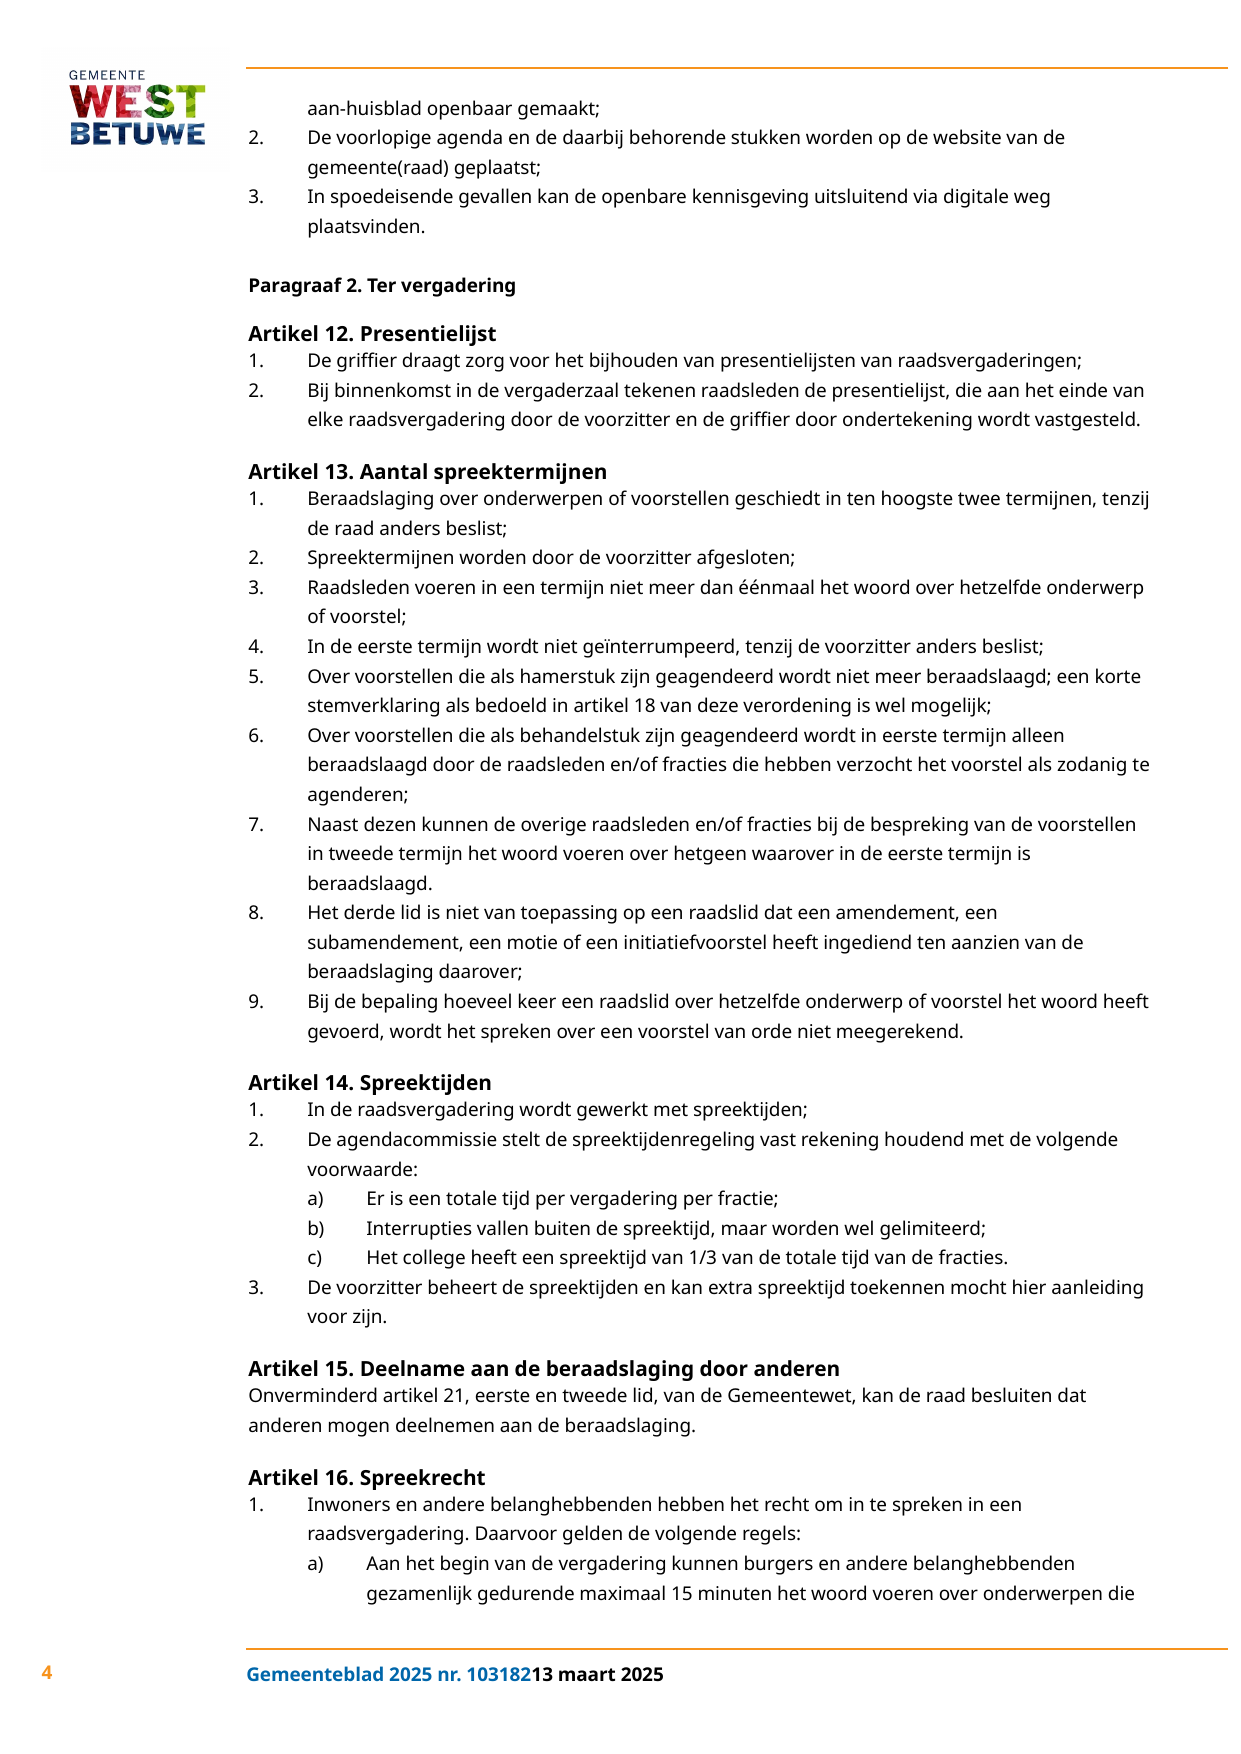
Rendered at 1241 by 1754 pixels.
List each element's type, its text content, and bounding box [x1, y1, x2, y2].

list In de raadsvergadering wordt gewerkt met spreektijden; [248, 1097, 1152, 1122]
text Artikel 15. Deelname aan de beraadslaging door anderen [248, 1354, 1152, 1383]
list Raadsleden voeren in een termijn niet meer dan éénmaal het woord over hetzelfde onderwerp of voorstel; [248, 574, 1152, 629]
list Over voorstellen die als behandelstuk zijn geagendeerd wordt in eerste termijn alleen beraadslaagd door de raadsleden en/of fracties die hebben verzocht het voorstel als zodanig te agenderen; [248, 722, 1152, 807]
list De voorlopige agenda en de daarbij behorende stukken worden op de website van de gemeente(raad) geplaatst; [248, 124, 1152, 180]
text Artikel 13. Aantal spreektermijnen [248, 457, 1152, 485]
list Aan het begin van de vergadering kunnen burgers en andere belanghebbenden gezamenlijk gedurende maximaal 15 minuten het woord voeren over onderwerpen die [307, 1550, 1152, 1606]
list Het college heeft een spreektijd van 1/3 van de totale tijd van de fracties. [307, 1244, 1152, 1270]
text Artikel 12. Presentielijst [248, 319, 1152, 347]
list Het derde lid is niet van toepassing op een raadslid dat een amendement, een subamendement, een motie of een initiatiefvoorstel heeft ingediend ten aanzien van de beraadslaging daarover; [248, 899, 1152, 984]
list De agendacommissie stelt de spreektijdenregeling vast rekening houdend met de volgende voorwaarde: [248, 1126, 1152, 1182]
text Artikel 14. Spreektijden [248, 1068, 1152, 1097]
list Naast dezen kunnen de overige raadsleden en/of fracties bij de bespreking van de voorstellen in tweede termijn het woord voeren over hetgeen waarover in de eerste termijn is beraadslaagd. [248, 811, 1152, 896]
list Er is een totale tijd per vergadering per fractie; [307, 1185, 1152, 1211]
list Spreektermijnen worden door de voorzitter afgesloten; [248, 544, 1152, 570]
list De griffier draagt zorg voor het bijhouden van presentielijsten van raadsvergaderingen; [248, 347, 1152, 373]
list Bij de bepaling hoeveel keer een raadslid over hetzelfde onderwerp of voorstel het woord heeft gevoerd, wordt het spreken over een voorstel van orde niet meegerekend. [248, 988, 1152, 1043]
list aan-huisblad openbaar gemaakt; [248, 95, 1152, 121]
text Onverminderd artikel 21, eerste en tweede lid, van de Gemeentewet, kan de raad besluiten dat anderen mogen deelnemen aan de beraadslaging. [248, 1383, 1152, 1438]
text Paragraaf 2. Ter vergadering [248, 272, 1152, 298]
list In de eerste termijn wordt niet geïnterrumpeerd, tenzij de voorzitter anders beslist; [248, 633, 1152, 659]
list De voorzitter beheert de spreektijden en kan extra spreektijd toekennen mocht hier aanleiding voor zijn. [248, 1274, 1152, 1329]
list Interrupties vallen buiten de spreektijd, maar worden wel gelimiteerd; [307, 1215, 1152, 1241]
list Inwoners en andere belanghebbenden hebben het recht om in te spreken in een raadsvergadering. Daarvoor gelden de volgende regels: [248, 1491, 1152, 1546]
list Over voorstellen die als hamerstuk zijn geagendeerd wordt niet meer beraadslaagd; een korte stemverklaring als bedoeld in artikel 18 van deze verordening is wel mogelijk; [248, 663, 1152, 718]
list Bij binnenkomst in de vergaderzaal tekenen raadsleden de presentielijst, die aan het einde van elke raadsvergadering door de voorzitter en de griffier door ondertekening wordt vastgesteld. [248, 377, 1152, 432]
text Artikel 16. Spreekrecht [248, 1463, 1152, 1491]
picture [41, 47, 231, 172]
list Beraadslaging over onderwerpen of voorstellen geschiedt in ten hoogste twee termijnen, tenzij de raad anders beslist; [248, 485, 1152, 541]
list In spoedeisende gevallen kan de openbare kennisgeving uitsluitend via digitale weg plaatsvinden. [248, 183, 1152, 239]
